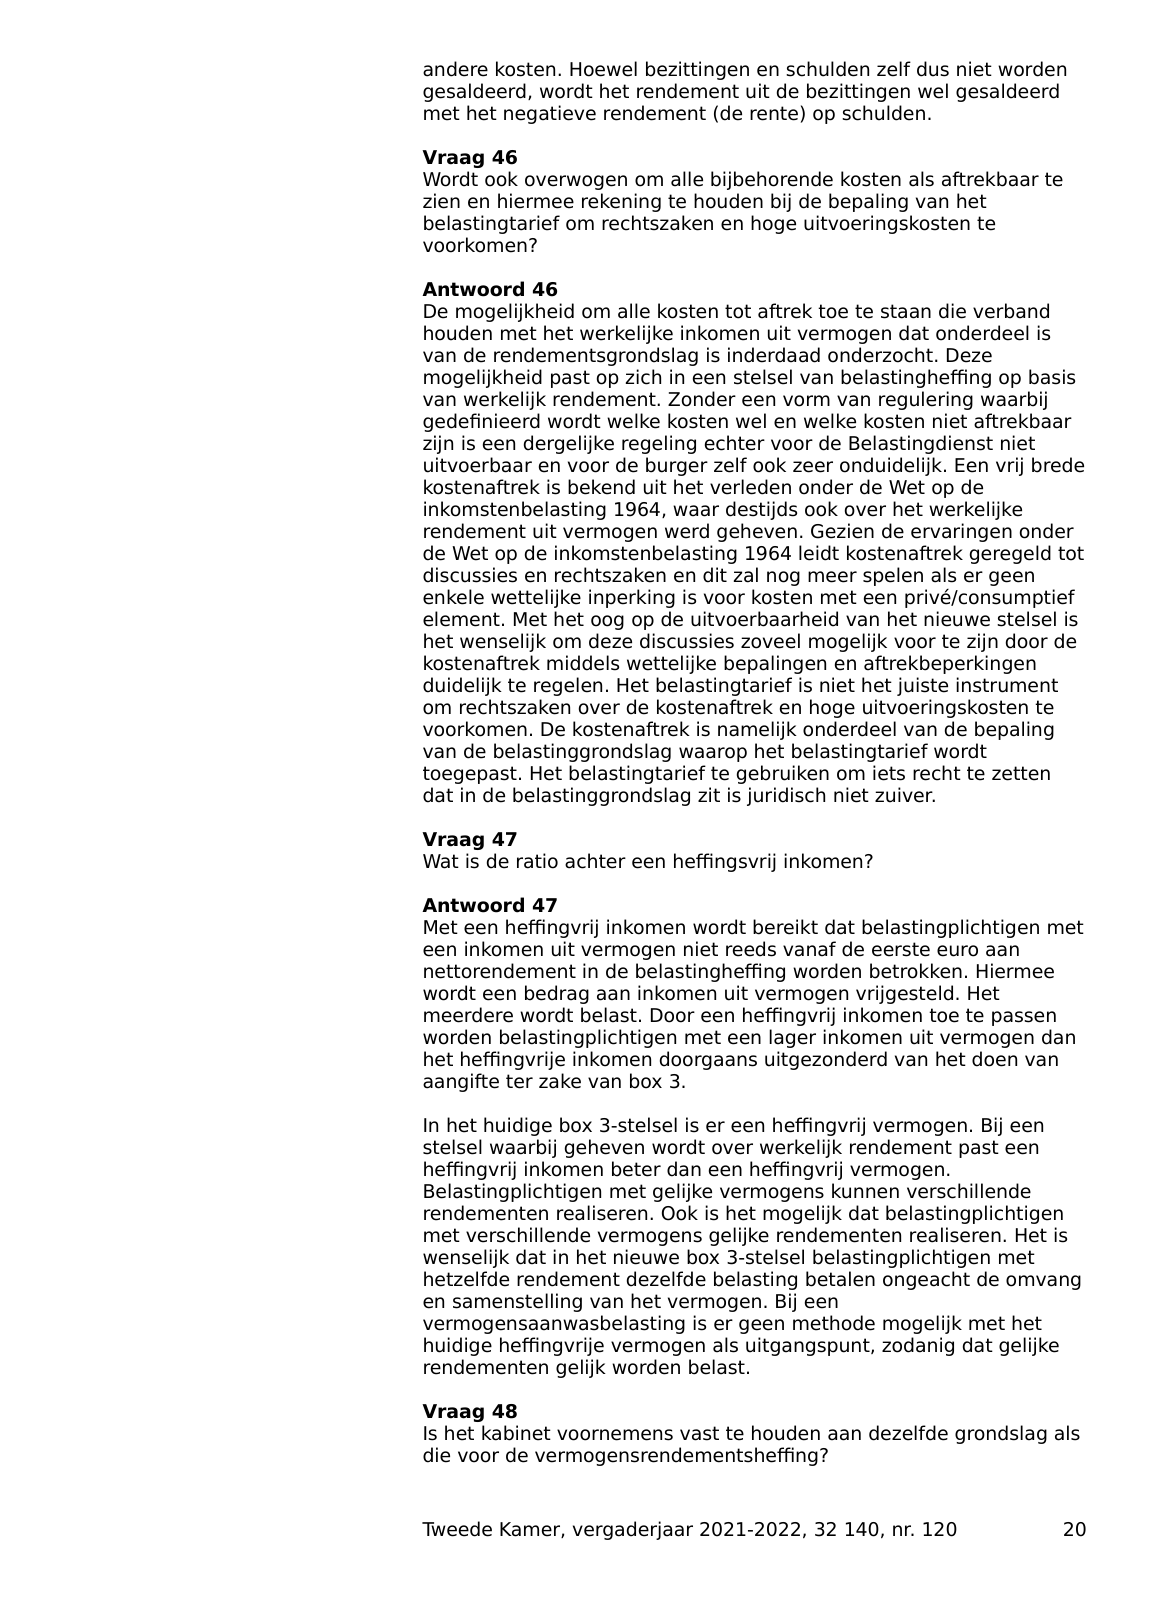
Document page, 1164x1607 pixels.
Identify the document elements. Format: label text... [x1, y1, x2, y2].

text De mogelijkheid om alle kosten tot aftrek toe te staan die verband houden met het werkelijke inkomen uit vermogen dat onderdeel is van de rendementsgrondslag is inderdaad onderzocht. Deze mogelijkheid past op zich in een stelsel van belastingheffing op basis van werkelijk rendement. Zonder een vorm van regulering waarbij gedefinieerd wordt welke kosten wel en welke kosten niet aftrekbaar zijn is een dergelijke regeling echter voor de Belastingdienst niet uitvoerbaar en voor de burger zelf ook zeer onduidelijk. Een vrij brede kostenaftrek is bekend uit het verleden onder de Wet op de inkomstenbelasting 1964, waar destijds ook over het werkelijke rendement uit vermogen werd geheven. Gezien de ervaringen onder de Wet op de inkomstenbelasting 1964 leidt kostenaftrek geregeld tot discussies en rechtszaken en dit zal nog meer spelen als er geen enkele wettelijke inperking is voor kosten met een privé/consumptief element. Met het oog op de uitvoerbaarheid van het nieuwe stelsel is het wenselijk om deze discussies zoveel mogelijk voor te zijn door de kostenaftrek middels wettelijke bepalingen en aftrekbeperkingen duidelijk te regelen. Het belastingtarief is niet het juiste instrument om rechtszaken over de kostenaftrek en hoge uitvoeringskosten te voorkomen. De kostenaftrek is namelijk onderdeel van de bepaling van de belastinggrondslag waarop het belastingtarief wordt toegepast. Het belastingtarief te gebruiken om iets recht te zetten dat in de belastinggrondslag zit is juridisch niet zuiver. [422, 301, 1087, 807]
text andere kosten. Hoewel bezittingen en schulden zelf dus niet worden gesaldeerd, wordt het rendement uit de bezittingen wel gesaldeerd met het negatieve rendement (de rente) op schulden. [422, 59, 1087, 125]
text In het huidige box 3-stelsel is er een heffingvrij vermogen. Bij een stelsel waarbij geheven wordt over werkelijk rendement past een heffingvrij inkomen beter dan een heffingvrij vermogen. Belastingplichtigen met gelijke vermogens kunnen verschillende rendementen realiseren. Ook is het mogelijk dat belastingplichtigen met verschillende vermogens gelijke rendementen realiseren. Het is wenselijk dat in het nieuwe box 3-stelsel belastingplichtigen met hetzelfde rendement dezelfde belasting betalen ongeacht de omvang en samenstelling van het vermogen. Bij een vermogensaanwasbelasting is er geen methode mogelijk met het huidige heffingvrije vermogen als uitgangspunt, zodanig dat gelijke rendementen gelijk worden belast. [422, 1115, 1087, 1379]
subtitle Vraag 46 [422, 147, 1087, 169]
subtitle Antwoord 47 [422, 895, 1087, 917]
subtitle Vraag 47 [422, 829, 1087, 851]
subtitle Antwoord 46 [422, 279, 1087, 301]
text Wordt ook overwogen om alle bijbehorende kosten als aftrekbaar te zien en hiermee rekening te houden bij de bepaling van het belastingtarief om rechtszaken en hoge uitvoeringskosten te voorkomen? [422, 169, 1087, 257]
text Met een heffingvrij inkomen wordt bereikt dat belastingplichtigen met een inkomen uit vermogen niet reeds vanaf de eerste euro aan nettorendement in de belastingheffing worden betrokken. Hiermee wordt een bedrag aan inkomen uit vermogen vrijgesteld. Het meerdere wordt belast. Door een heffingvrij inkomen toe te passen worden belastingplichtigen met een lager inkomen uit vermogen dan het heffingvrije inkomen doorgaans uitgezonderd van het doen van aangifte ter zake van box 3. [422, 917, 1087, 1093]
subtitle Vraag 48 [422, 1401, 1087, 1423]
text Is het kabinet voornemens vast te houden aan dezelfde grondslag als die voor de vermogensrendementsheffing? [422, 1423, 1087, 1467]
text Wat is de ratio achter een heffingsvrij inkomen? [422, 851, 1087, 873]
